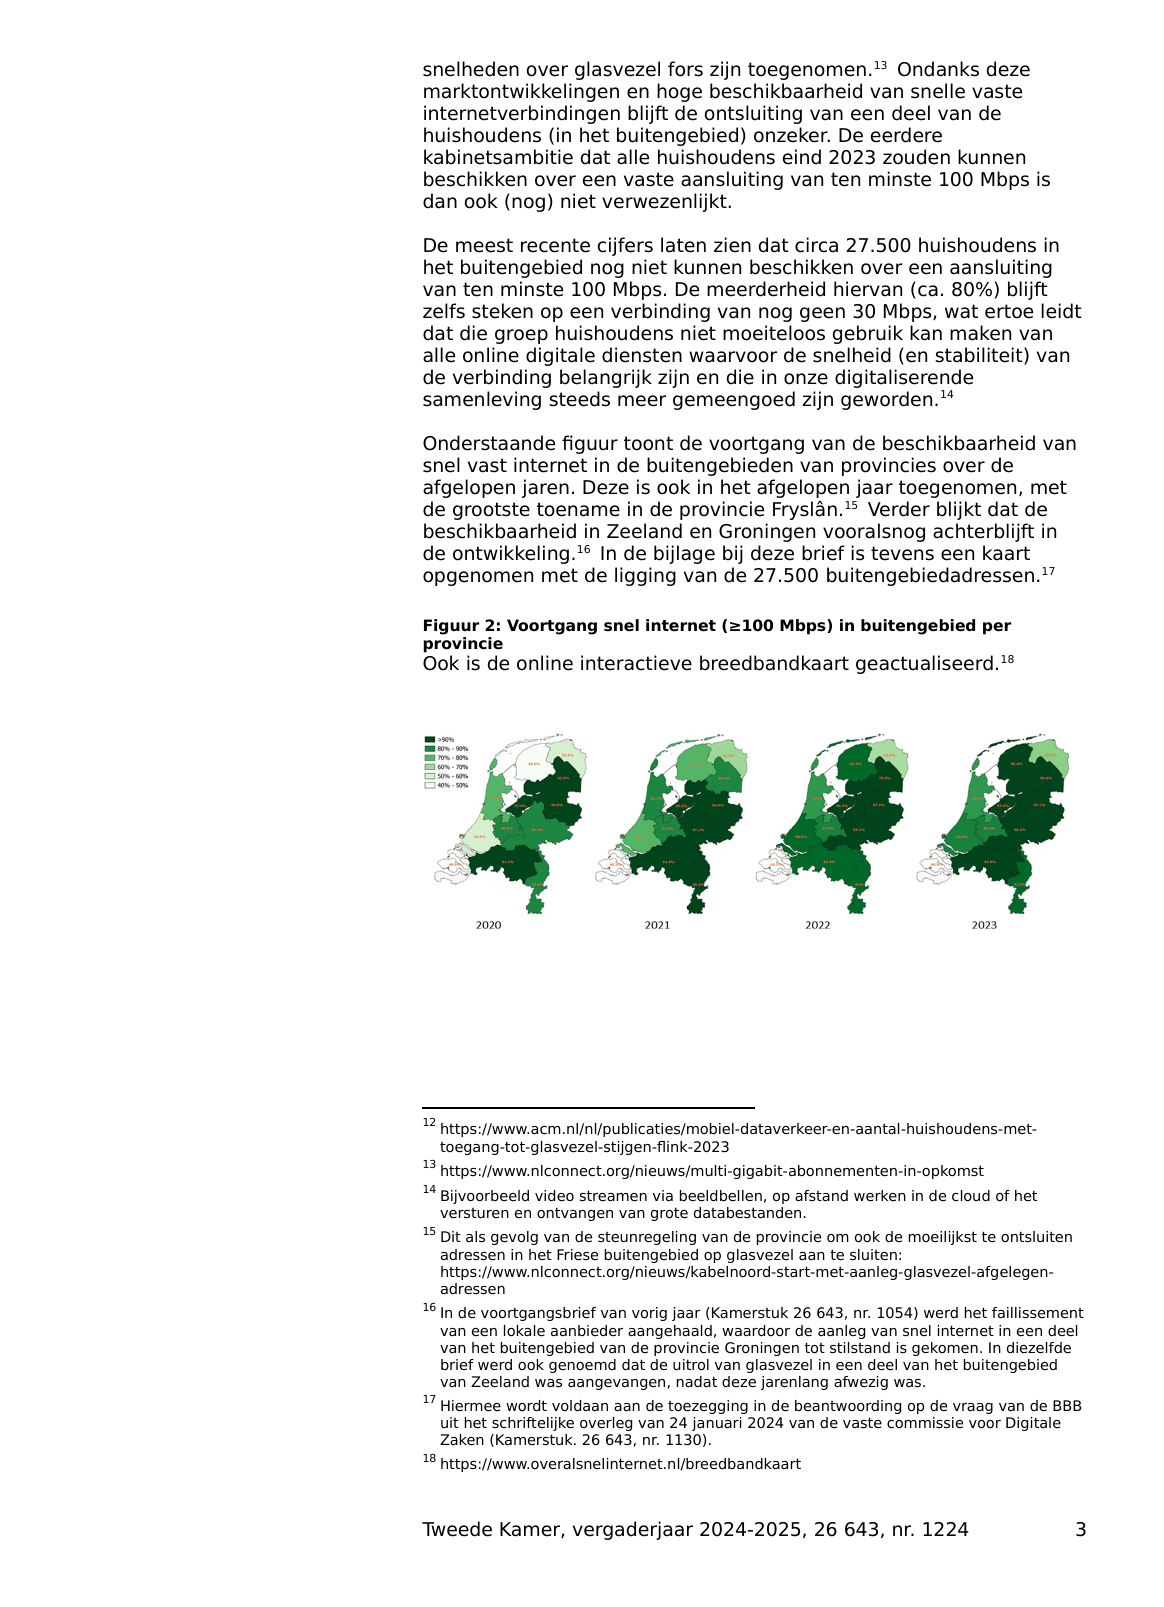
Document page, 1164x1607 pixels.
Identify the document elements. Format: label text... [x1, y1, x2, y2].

text https://www.nlconnect.org/nieuws/multi-gigabit-abonnementen-in-opkomst [422, 1158, 1087, 1181]
text snelheden over glasvezel fors zijn toegenomen. Ondanks deze marktontwikkelingen en hoge beschikbaarheid van snelle vaste internetverbindingen blijft de ontsluiting van een deel van de huishoudens (in het buitengebied) onzeker. De eerdere kabinetsambitie dat alle huishoudens eind 2023 zouden kunnen beschikken over een vaste aansluiting van ten minste 100 Mbps is dan ook (nog) niet verwezenlijkt. [422, 59, 1087, 213]
text In de voortgangsbrief van vorig jaar (Kamerstuk 26 643, nr. 1054) werd het faillissement van een lokale aanbieder aangehaald, waardoor de aanleg van snel internet in een deel van het buitengebied van de provincie Groningen tot stilstand is gekomen. In diezelfde brief werd ook genoemd dat de uitrol van glasvezel in een deel van het buitengebied van Zeeland was aangevangen, nadat deze jarenlang afwezig was. [422, 1301, 1087, 1391]
picture [422, 731, 1072, 932]
text Dit als gevolg van de steunregeling van de provincie om ook de moeilijkst te ontsluiten adressen in het Friese buitengebied op glasvezel aan te sluiten: https://www.nlconnect.org/nieuws/kabelnoord-start-met-aanleg-glasvezel-afgelegen-adressen [422, 1225, 1087, 1298]
text De meest recente cijfers laten zien dat circa 27.500 huishoudens in het buitengebied nog niet kunnen beschikken over een aansluiting van ten minste 100 Mbps. De meerderheid hiervan (ca. 80%) blijft zelfs steken op een verbinding van nog geen 30 Mbps, wat ertoe leidt dat die groep huishoudens niet moeiteloos gebruik kan maken van alle online digitale diensten waarvoor de snelheid (en stabiliteit) van de verbinding belangrijk zijn en die in onze digitaliserende samenleving steeds meer gemeengoed zijn geworden. [422, 235, 1087, 411]
text Onderstaande figuur toont de voortgang van de beschikbaarheid van snel vast internet in de buitengebieden van provincies over de afgelopen jaren. Deze is ook in het afgelopen jaar toegenomen, met de grootste toename in de provincie Fryslân. Verder blijkt dat de beschikbaarheid in Zeeland en Groningen vooralsnog achterblijft in de ontwikkeling. In de bijlage bij deze brief is tevens een kaart opgenomen met de ligging van de 27.500 buitengebiedadressen. Ook is de online interactieve breedbandkaart geactualiseerd. [422, 433, 1087, 675]
text Hiermee wordt voldaan aan de toezegging in de beantwoording op de vraag van de BBB uit het schriftelijke overleg van 24 januari 2024 van de vaste commissie voor Digitale Zaken (Kamerstuk. 26 643, nr. 1130). [422, 1393, 1087, 1449]
text https://www.overalsnelinternet.nl/breedbandkaart [422, 1452, 1087, 1474]
text https://www.acm.nl/nl/publicaties/mobiel-dataverkeer-en-aantal-huishoudens-met-toegang-tot-glasvezel-stijgen-flink-2023 [422, 1117, 1087, 1156]
text Bijvoorbeeld video streamen via beeldbellen, op afstand werken in de cloud of het versturen en ontvangen van grote databestanden. [422, 1183, 1087, 1222]
text Figuur 2: Voortgang snel internet (≥100 Mbps) in buitengebied per provincie [422, 617, 1072, 653]
